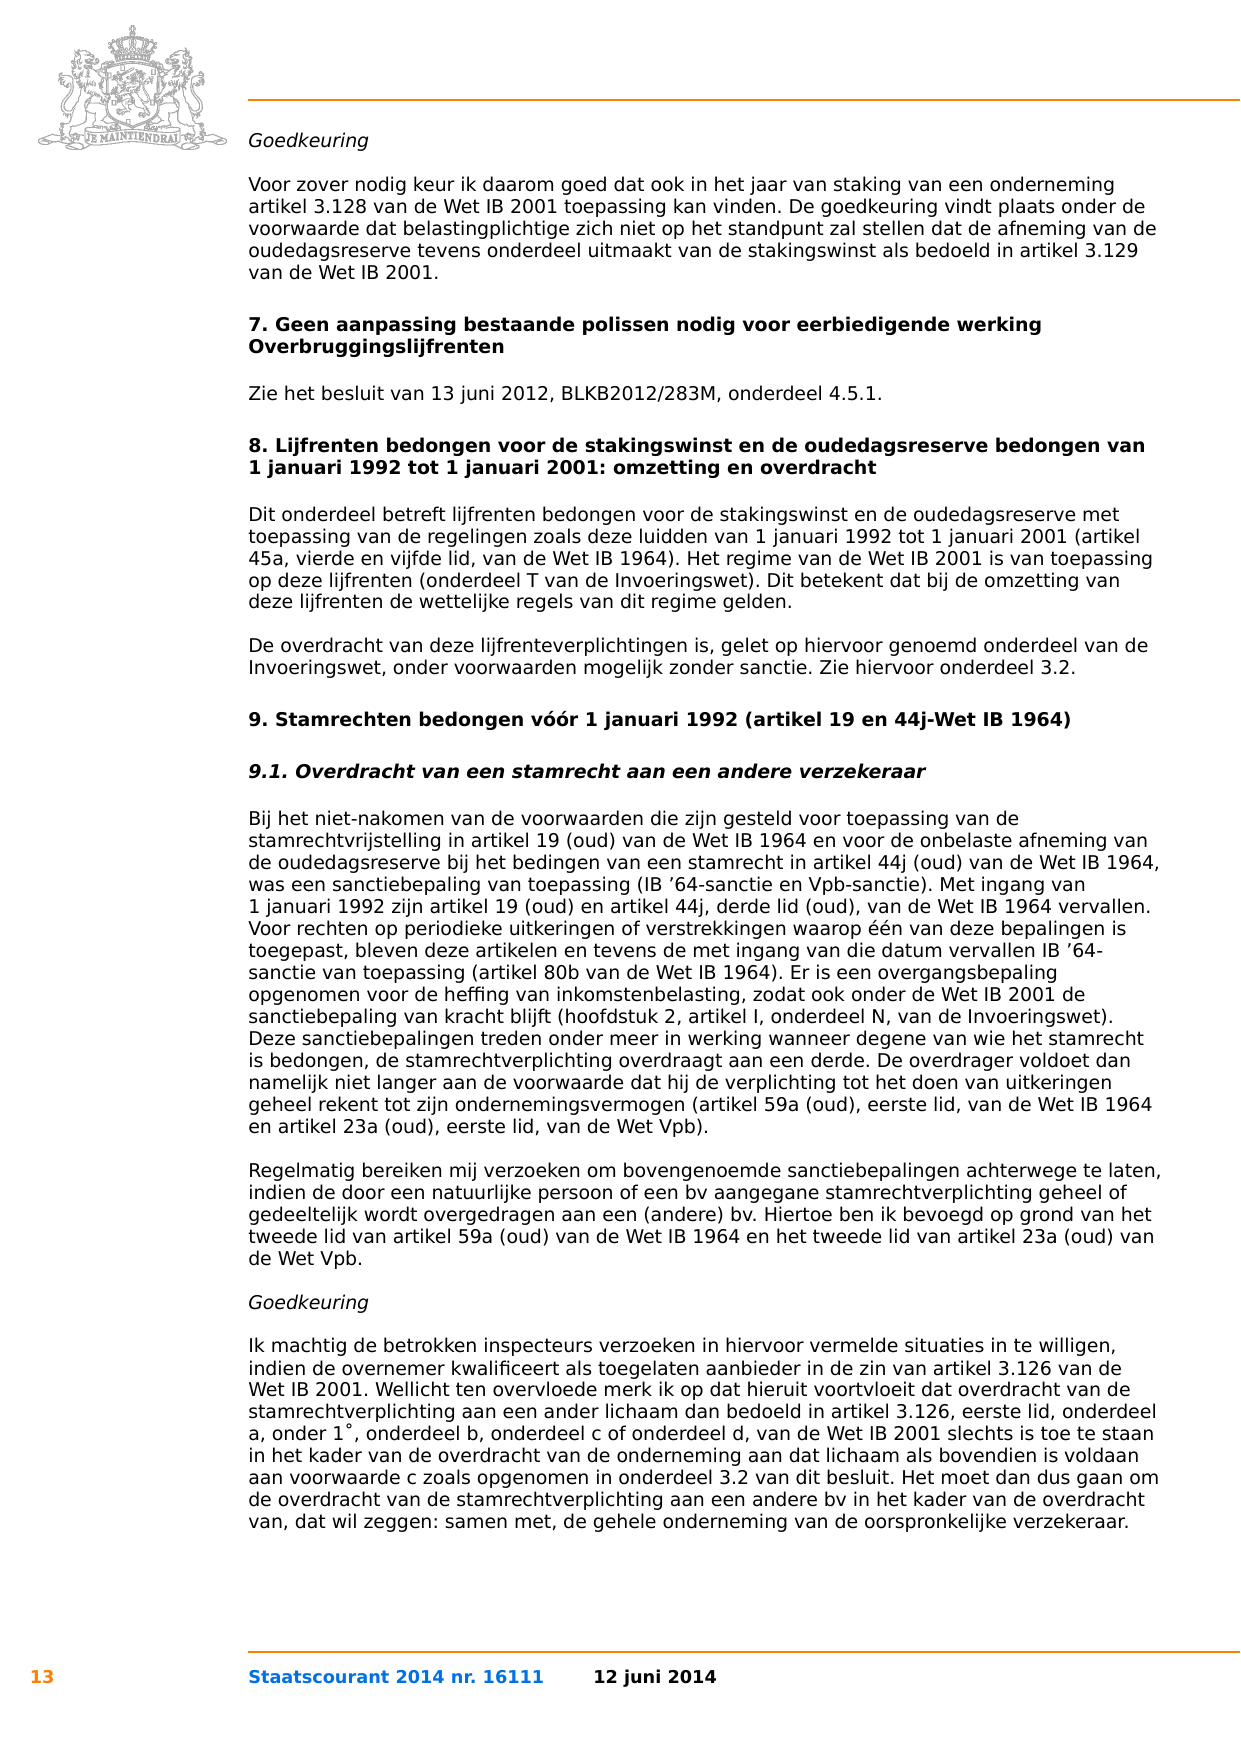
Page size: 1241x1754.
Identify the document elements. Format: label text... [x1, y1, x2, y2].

text Dit onderdeel betreft lijfrenten bedongen voor de stakingswinst en de oudedagsreserve met toepassing van de regelingen zoals deze luidden van 1 januari 1992 tot 1 januari 2001 (artikel 45a, vierde en vijfde lid, van de Wet IB 1964). Het regime van de Wet IB 2001 is van toepassing op deze lijfrenten (onderdeel T van de Invoeringswet). Dit betekent dat bij de omzetting van deze lijfrenten de wettelijke regels van dit regime gelden. [248, 503, 1163, 613]
text Ik machtig de betrokken inspecteurs verzoeken in hiervoor vermelde situaties in te willigen, indien de overnemer kwalificeert als toegelaten aanbieder in de zin van artikel 3.126 van de Wet IB 2001. Wellicht ten overvloede merk ik op dat hieruit voortvloeit dat overdracht van de stamrechtverplichting aan een ander lichaam dan bedoeld in artikel 3.126, eerste lid, onderdeel a, onder 1˚, onderdeel b, onderdeel c of onderdeel d, van de Wet IB 2001 slechts is toe te staan in het kader van de overdracht van de onderneming aan dat lichaam als bovendien is voldaan aan voorwaarde c zoals opgenomen in onderdeel 3.2 van dit besluit. Het moet dan dus gaan om de overdracht van de stamrechtverplichting aan een andere bv in het kader van de overdracht van, dat wil zeggen: samen met, de gehele onderneming van de oorspronkelijke verzekeraar. [248, 1335, 1163, 1533]
subtitle 8. Lijfrenten bedongen voor de stakingswinst en de oudedagsreserve bedongen van 1 januari 1992 tot 1 januari 2001: omzetting en overdracht [248, 434, 1163, 478]
text Bij het niet-nakomen van de voorwaarden die zijn gesteld voor toepassing van de stamrechtvrijstelling in artikel 19 (oud) van de Wet IB 1964 en voor de onbelaste afneming van de oudedagsreserve bij het bedingen van een stamrecht in artikel 44j (oud) van de Wet IB 1964, was een sanctiebepaling van toepassing (IB ’64-sanctie en Vpb-sanctie). Met ingang van 1 januari 1992 zijn artikel 19 (oud) en artikel 44j, derde lid (oud), van de Wet IB 1964 vervallen. Voor rechten op periodieke uitkeringen of verstrekkingen waarop één van deze bepalingen is toegepast, bleven deze artikelen en tevens de met ingang van die datum vervallen IB ’64-sanctie van toepassing (artikel 80b van de Wet IB 1964). Er is een overgangsbepaling opgenomen voor de heffing van inkomstenbelasting, zodat ook onder de Wet IB 2001 de sanctiebepaling van kracht blijft (hoofdstuk 2, artikel I, onderdeel N, van de Invoeringswet). [248, 808, 1163, 1028]
subtitle 7. Geen aanpassing bestaande polissen nodig voor eerbiedigende werking Overbruggingslijfrenten [248, 314, 1163, 358]
text Regelmatig bereiken mij verzoeken om bovengenoemde sanctiebepalingen achterwege te laten, indien de door een natuurlijke persoon of een bv aangegane stamrechtverplichting geheel of gedeeltelijk wordt overgedragen aan een (andere) bv. Hiertoe ben ik bevoegd op grond van het tweede lid van artikel 59a (oud) van de Wet IB 1964 en het tweede lid van artikel 23a (oud) van de Wet Vpb. [248, 1160, 1163, 1270]
text Zie het besluit van 13 juni 2012, BLKB2012/283M, onderdeel 4.5.1. [248, 383, 1163, 404]
text De overdracht van deze lijfrenteverplichtingen is, gelet op hiervoor genoemd onderdeel van de Invoeringswet, onder voorwaarden mogelijk zonder sanctie. Zie hiervoor onderdeel 3.2. [248, 635, 1163, 679]
text Voor zover nodig keur ik daarom goed dat ook in het jaar van staking van een onderneming artikel 3.128 van de Wet IB 2001 toepassing kan vinden. De goedkeuring vindt plaats onder de voorwaarde dat belastingplichtige zich niet op het standpunt zal stellen dat de afneming van de oudedagsreserve tevens onderdeel uitmaakt van de stakingswinst als bedoeld in artikel 3.129 van de Wet IB 2001. [248, 174, 1163, 284]
subtitle Goedkeuring [248, 130, 1163, 152]
subtitle 9. Stamrechten bedongen vóór 1 januari 1992 (artikel 19 en 44j-Wet IB 1964) [248, 709, 1163, 731]
subtitle Goedkeuring [248, 1292, 1163, 1313]
text Deze sanctiebepalingen treden onder meer in werking wanneer degene van wie het stamrecht is bedongen, de stamrechtverplichting overdraagt aan een derde. De overdrager voldoet dan namelijk niet langer aan de voorwaarde dat hij de verplichting tot het doen van uitkeringen geheel rekent tot zijn ondernemingsvermogen (artikel 59a (oud), eerste lid, van de Wet IB 1964 en artikel 23a (oud), eerste lid, van de Wet Vpb). [248, 1028, 1163, 1138]
picture [38, 25, 227, 150]
subtitle 9.1. Overdracht van een stamrecht aan een andere verzekeraar [248, 761, 1163, 783]
